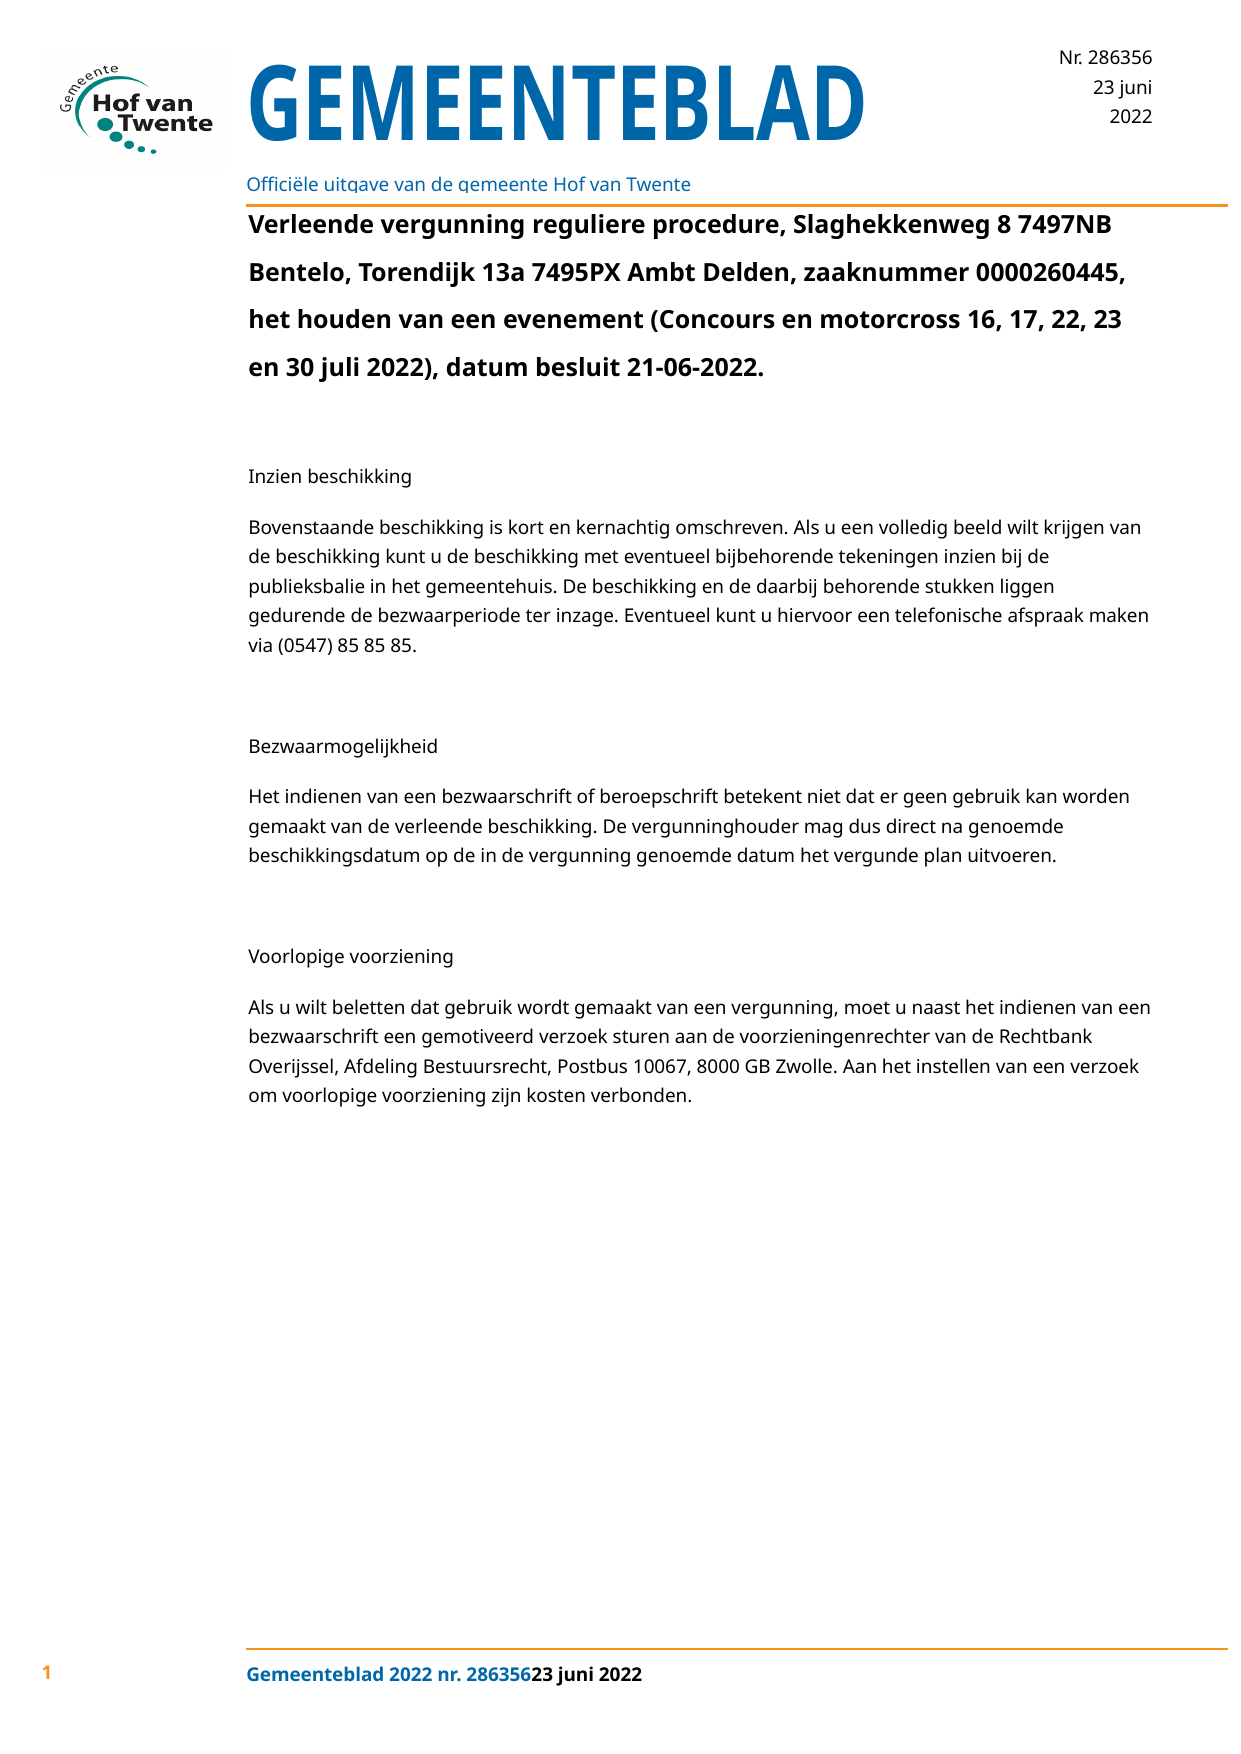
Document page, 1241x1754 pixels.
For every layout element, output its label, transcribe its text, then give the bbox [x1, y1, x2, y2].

text Inzien beschikking [248, 463, 1152, 489]
text Het indienen van een bezwaarschrift of beroepschrift betekent niet dat er geen gebruik kan worden gemaakt van de verleende beschikking. De vergunninghouder mag dus direct na genoemde beschikkingsdatum op de in de vergunning genoemde datum het vergunde plan uitvoeren. [248, 783, 1152, 868]
text Bovenstaande beschikking is kort en kernachtig omschreven. Als u een volledig beeld wilt krijgen van de beschikking kunt u de beschikking met eventueel bijbehorende tekeningen inzien bij de publieksbalie in het gemeentehuis. De beschikking en de daarbij behorende stukken liggen gedurende de bezwaarperiode ter inzage. Eventueel kunt u hiervoor een telefonische afspraak maken via (0547) 85 85 85. [248, 514, 1152, 658]
text Voorlopige voorziening [248, 943, 1152, 969]
text Bezwaarmogelijkheid [248, 733, 1152, 759]
text Verleende vergunning reguliere procedure, Slaghekkenweg 8 7497NB Bentelo, Torendijk 13a 7495PX Ambt Delden, zaaknummer 0000260445, het houden van een evenement (Concours en motorcross 16, 17, 22, 23 en 30 juli 2022), datum besluit 21-06-2022. [248, 207, 1152, 384]
picture [41, 47, 231, 172]
text Als u wilt beletten dat gebruik wordt gemaakt van een vergunning, moet u naast het indienen van een bezwaarschrift een gemotiveerd verzoek sturen aan de voorzieningenrechter van de Rechtbank Overijssel, Afdeling Bestuursrecht, Postbus 10067, 8000 GB Zwolle. Aan het instellen van een verzoek om voorlopige voorziening zijn kosten verbonden. [248, 994, 1152, 1108]
